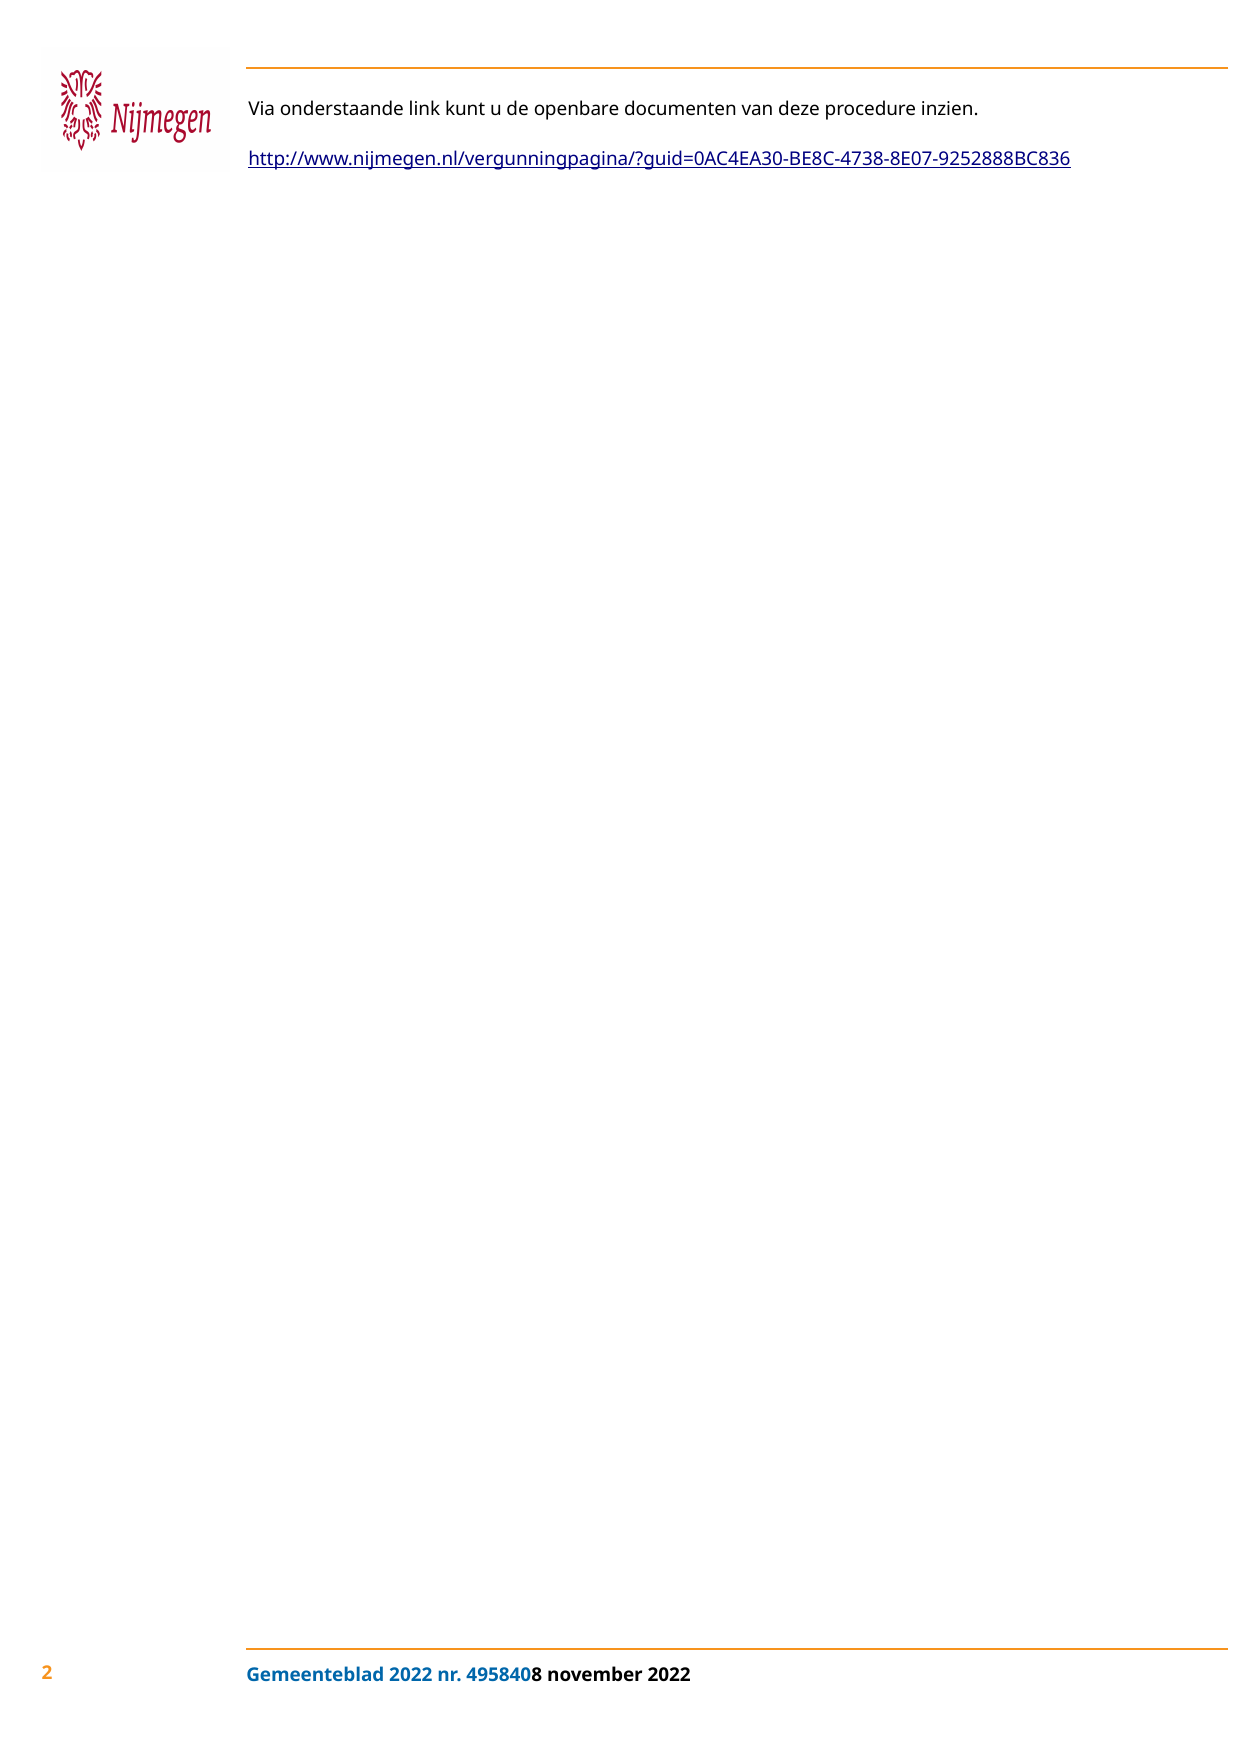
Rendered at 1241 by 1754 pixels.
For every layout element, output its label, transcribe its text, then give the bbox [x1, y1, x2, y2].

picture [41, 47, 231, 172]
text Via onderstaande link kunt u de openbare documenten van deze procedure inzien. [248, 95, 1152, 121]
text http://www.nijmegen.nl/vergunningpagina/?guid=0AC4EA30-BE8C-4738-8E07-9252888BC836 [248, 145, 1152, 171]
